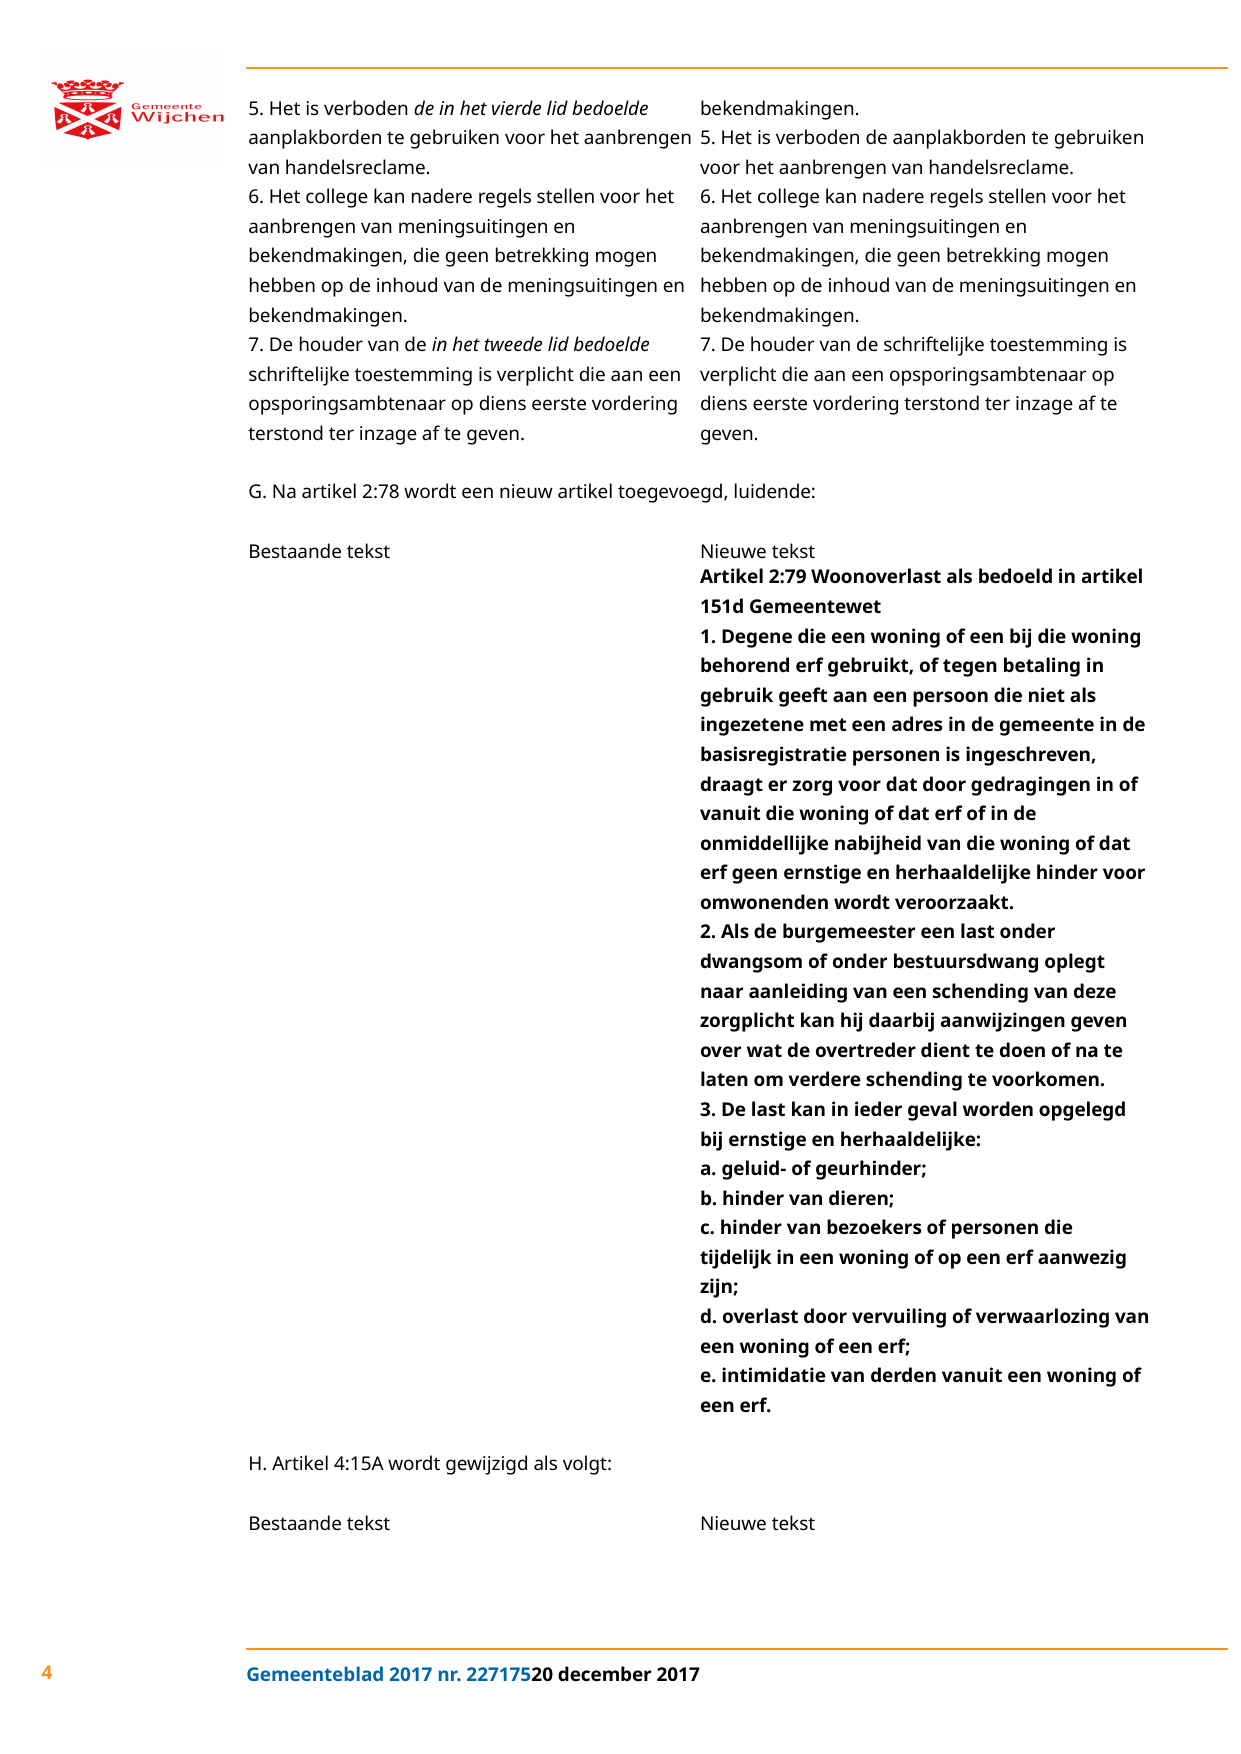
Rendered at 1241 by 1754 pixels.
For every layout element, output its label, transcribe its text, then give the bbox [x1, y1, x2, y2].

picture [41, 47, 231, 172]
text H. Artikel 4:15A wordt gewijzigd als volgt: [248, 1451, 1152, 1476]
table_header Bestaande tekst [248, 538, 700, 564]
table_header Nieuwe tekst [700, 538, 1152, 564]
table_cell [248, 564, 700, 1418]
table_cell bekendmakingen. 5. Het is verboden de aanplakborden te gebruiken voor het aanbrengen van handelsreclame. 6. Het college kan nadere regels stellen voor het aanbrengen van meningsuitingen en bekendmakingen, die geen betrekking mogen hebben op de inhoud van de meningsuitingen en bekendmakingen. 7. De houder van de schriftelijke toestemming is verplicht die aan een opsporingsambtenaar op diens eerste vordering terstond ter inzage af te geven. [700, 95, 1152, 446]
text G. Na artikel 2:78 wordt een nieuw artikel toegevoegd, luidende: [248, 479, 1152, 504]
table_header Nieuwe tekst [700, 1510, 1152, 1536]
table_cell Artikel 2:79 Woonoverlast als bedoeld in artikel 151d Gemeentewet 1. Degene die een woning of een bij die woning behorend erf gebruikt, of tegen betaling in gebruik geeft aan een persoon die niet als ingezetene met een adres in de gemeente in de basisregistratie personen is ingeschreven, draagt er zorg voor dat door gedragingen in of vanuit die woning of dat erf of in de onmiddellijke nabijheid van die woning of dat erf geen ernstige en herhaaldelijke hinder voor omwonenden wordt veroorzaakt. 2. Als de burgemeester een last onder dwangsom of onder bestuursdwang oplegt naar aanleiding van een schending van deze zorgplicht kan hij daarbij aanwijzingen geven over wat de overtreder dient te doen of na te laten om verdere schending te voorkomen. 3. De last kan in ieder geval worden opgelegd bij ernstige en herhaaldelijke: a. geluid- of geurhinder; b. hinder van dieren; c. hinder van bezoekers of personen die tijdelijk in een woning of op een erf aanwezig zijn; d. overlast door vervuiling of verwaarlozing van een woning of een erf; e. intimidatie van derden vanuit een woning of een erf. [700, 564, 1152, 1418]
table_cell 5. Het is verboden de in het vierde lid bedoelde aanplakborden te gebruiken voor het aanbrengen van handelsreclame. 6. Het college kan nadere regels stellen voor het aanbrengen van meningsuitingen en bekendmakingen, die geen betrekking mogen hebben op de inhoud van de meningsuitingen en bekendmakingen. 7. De houder van de in het tweede lid bedoelde schriftelijke toestemming is verplicht die aan een opsporingsambtenaar op diens eerste vordering terstond ter inzage af te geven. [248, 95, 700, 446]
table_header Bestaande tekst [248, 1510, 700, 1536]
